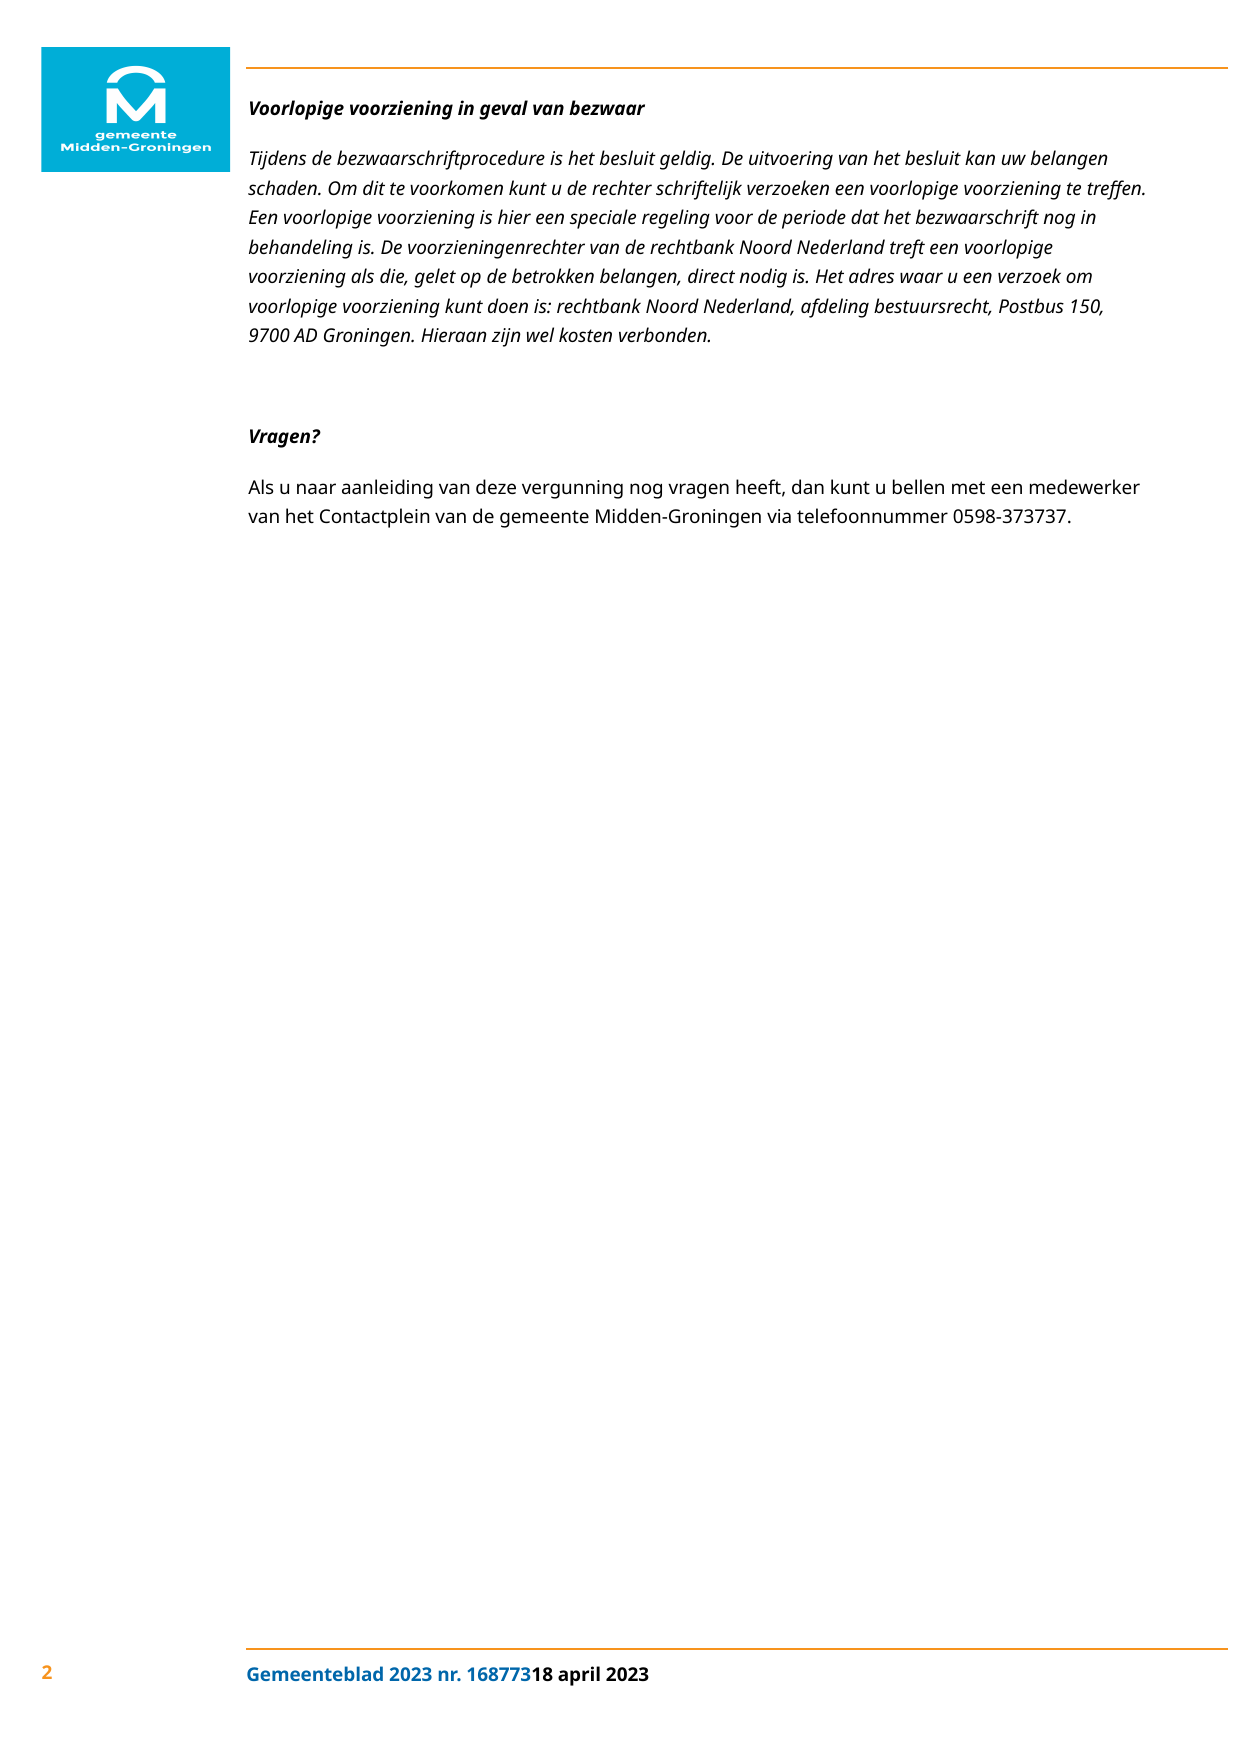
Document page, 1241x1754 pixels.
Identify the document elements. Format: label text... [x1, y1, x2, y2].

text Voorlopige voorziening in geval van bezwaar [248, 95, 1152, 121]
text Vragen? [248, 423, 1152, 449]
picture [184, 146, 190, 153]
picture [108, 66, 164, 82]
text Als u naar aanleiding van deze vergunning nog vragen heeft, dan kunt u bellen met een medewerker van het Contactplein van de gemeente Midden-Groningen via telefoonnummer 0598-373737. [248, 474, 1152, 529]
picture [107, 89, 165, 122]
text Tijdens de bezwaarschriftprocedure is het besluit geldig. De uitvoering van het besluit kan uw belangen schaden. Om dit te voorkomen kunt u de rechter schriftelijk verzoeken een voorlopige voorziening te treffen. Een voorlopige voorziening is hier een speciale regeling voor de periode dat het bezwaarschrift nog in behandeling is. De voorzieningenrechter van de rechtbank Noord Nederland treft een voorlopige voorziening als die, gelet op de betrokken belangen, direct nodig is. Het adres waar u een verzoek om voorlopige voorziening kunt doen is: rechtbank Noord Nederland, afdeling bestuursrecht, Postbus 150, 9700 AD Groningen. Hieraan zijn wel kosten verbonden. [248, 145, 1152, 348]
